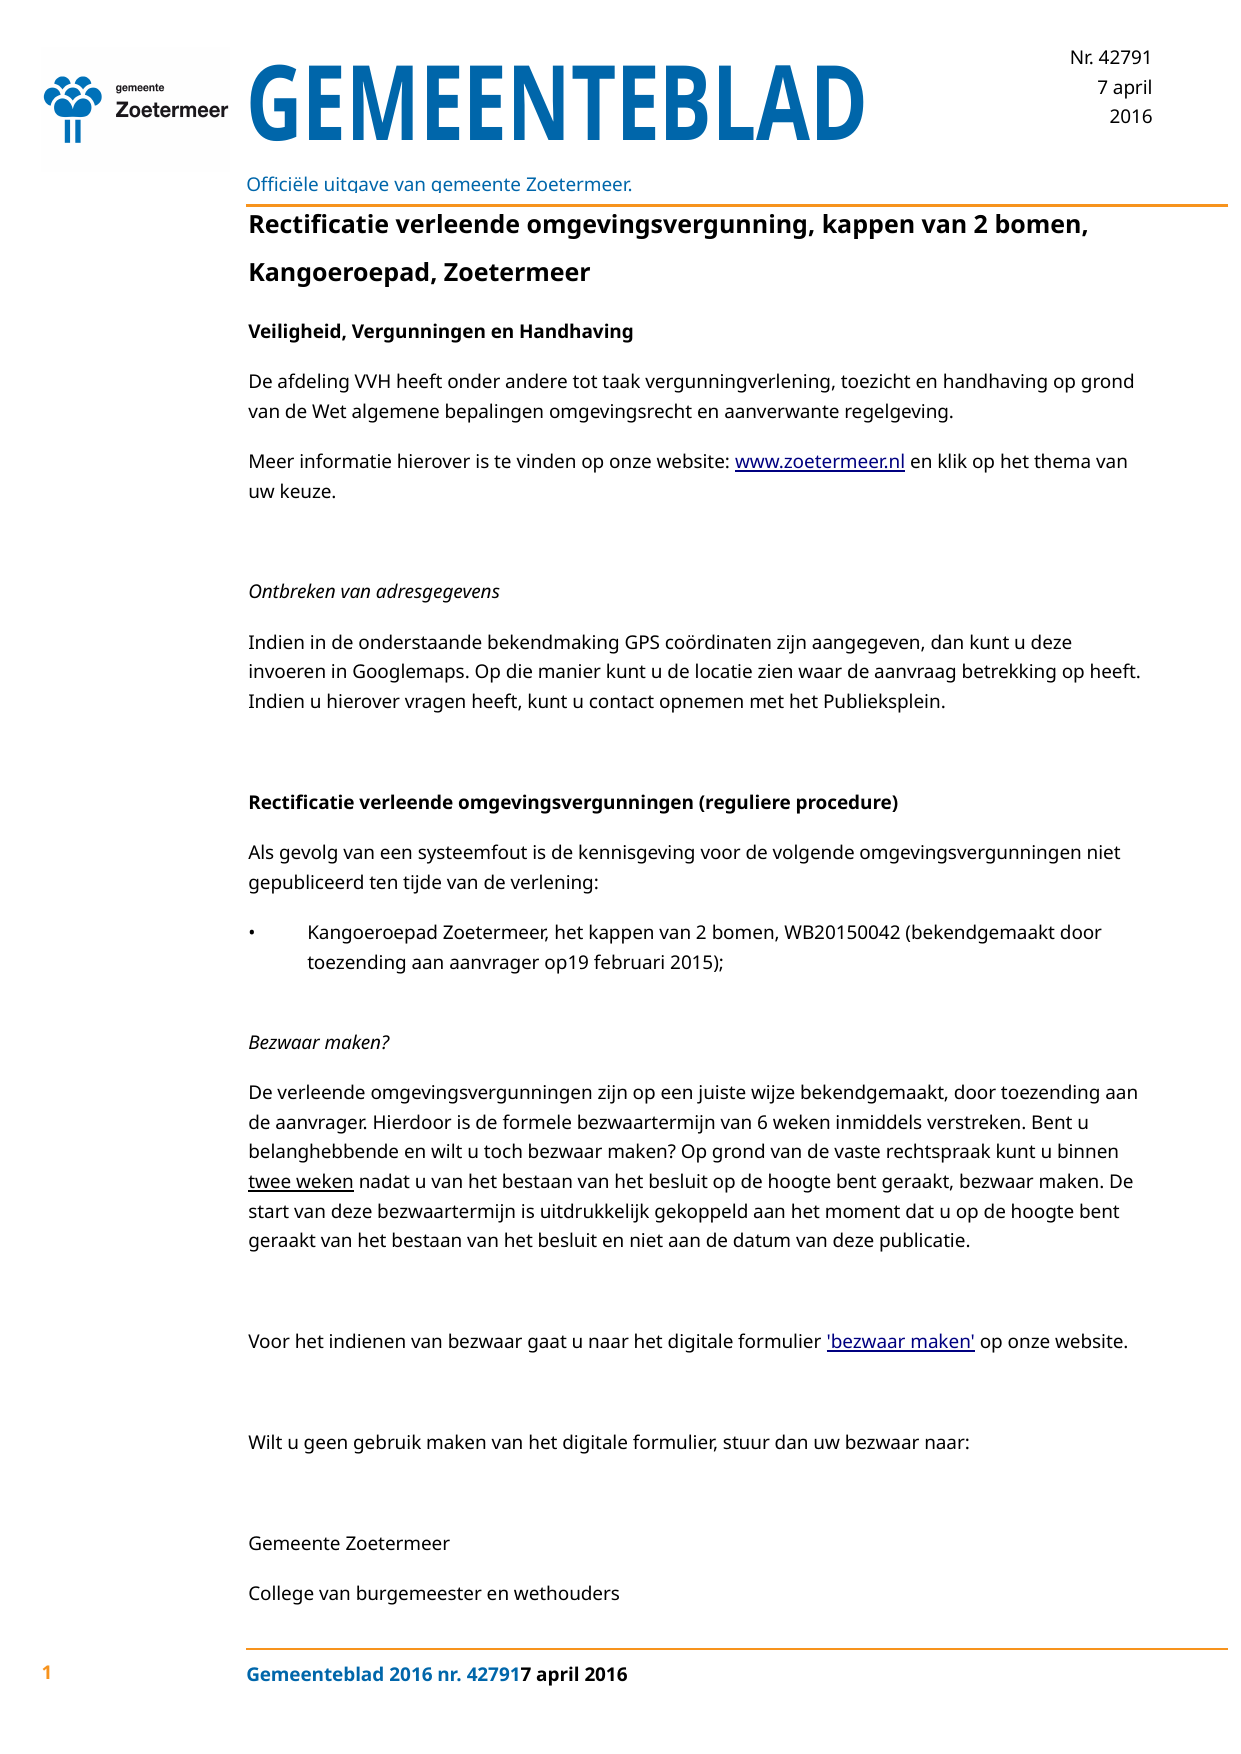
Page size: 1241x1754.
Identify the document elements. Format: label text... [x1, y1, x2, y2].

text Rectificatie verleende omgevingsvergunningen (reguliere procedure) [248, 789, 1152, 815]
text De verleende omgevingsvergunningen zijn op een juiste wijze bekendgemaakt, door toezending aan de aanvrager. Hierdoor is de formele bezwaartermijn van 6 weken inmiddels verstreken. Bent u belanghebbende en wilt u toch bezwaar maken? Op grond van de vaste rechtspraak kunt u binnen twee weken nadat u van het bestaan van het besluit op de hoogte bent geraakt, bezwaar maken. De start van deze bezwaartermijn is uitdrukkelijk gekoppeld aan het moment dat u op de hoogte bent geraakt van het bestaan van het besluit en niet aan de datum van deze publicatie. [248, 1079, 1152, 1253]
text Gemeente Zoetermeer [248, 1530, 1152, 1556]
list Kangoeroepad Zoetermeer, het kappen van 2 bomen, WB20150042 (bekendgemaakt door toezending aan aanvrager op19 februari 2015); [248, 919, 1152, 975]
text Veiligheid, Vergunningen en Handhaving [248, 318, 1152, 344]
text College van burgemeester en wethouders [248, 1580, 1152, 1606]
text Voor het indienen van bezwaar gaat u naar het digitale formulier 'bezwaar maken' op onze website. [248, 1328, 1152, 1354]
text Bezwaar maken? [248, 1029, 1152, 1055]
text Meer informatie hierover is te vinden op onze website: www.zoetermeer.nl en klik op het thema van uw keuze. [248, 448, 1152, 504]
text Wilt u geen gebruik maken van het digitale formulier, stuur dan uw bezwaar naar: [248, 1429, 1152, 1455]
text Ontbreken van adresgegevens [248, 579, 1152, 604]
text Rectificatie verleende omgevingsvergunning, kappen van 2 bomen, Kangoeroepad, Zoetermeer [248, 207, 1152, 288]
text Als gevolg van een systeemfout is de kennisgeving voor de volgende omgevingsvergunningen niet gepubliceerd ten tijde van de verlening: [248, 839, 1152, 895]
picture [41, 47, 231, 172]
text Indien in de onderstaande bekendmaking GPS coördinaten zijn aangegeven, dan kunt u deze invoeren in Googlemaps. Op die manier kunt u de locatie zien waar de aanvraag betrekking op heeft. Indien u hierover vragen heeft, kunt u contact opnemen met het Publieksplein. [248, 629, 1152, 714]
text De afdeling VVH heeft onder andere tot taak vergunningverlening, toezicht en handhaving op grond van de Wet algemene bepalingen omgevingsrecht en aanverwante regelgeving. [248, 368, 1152, 424]
